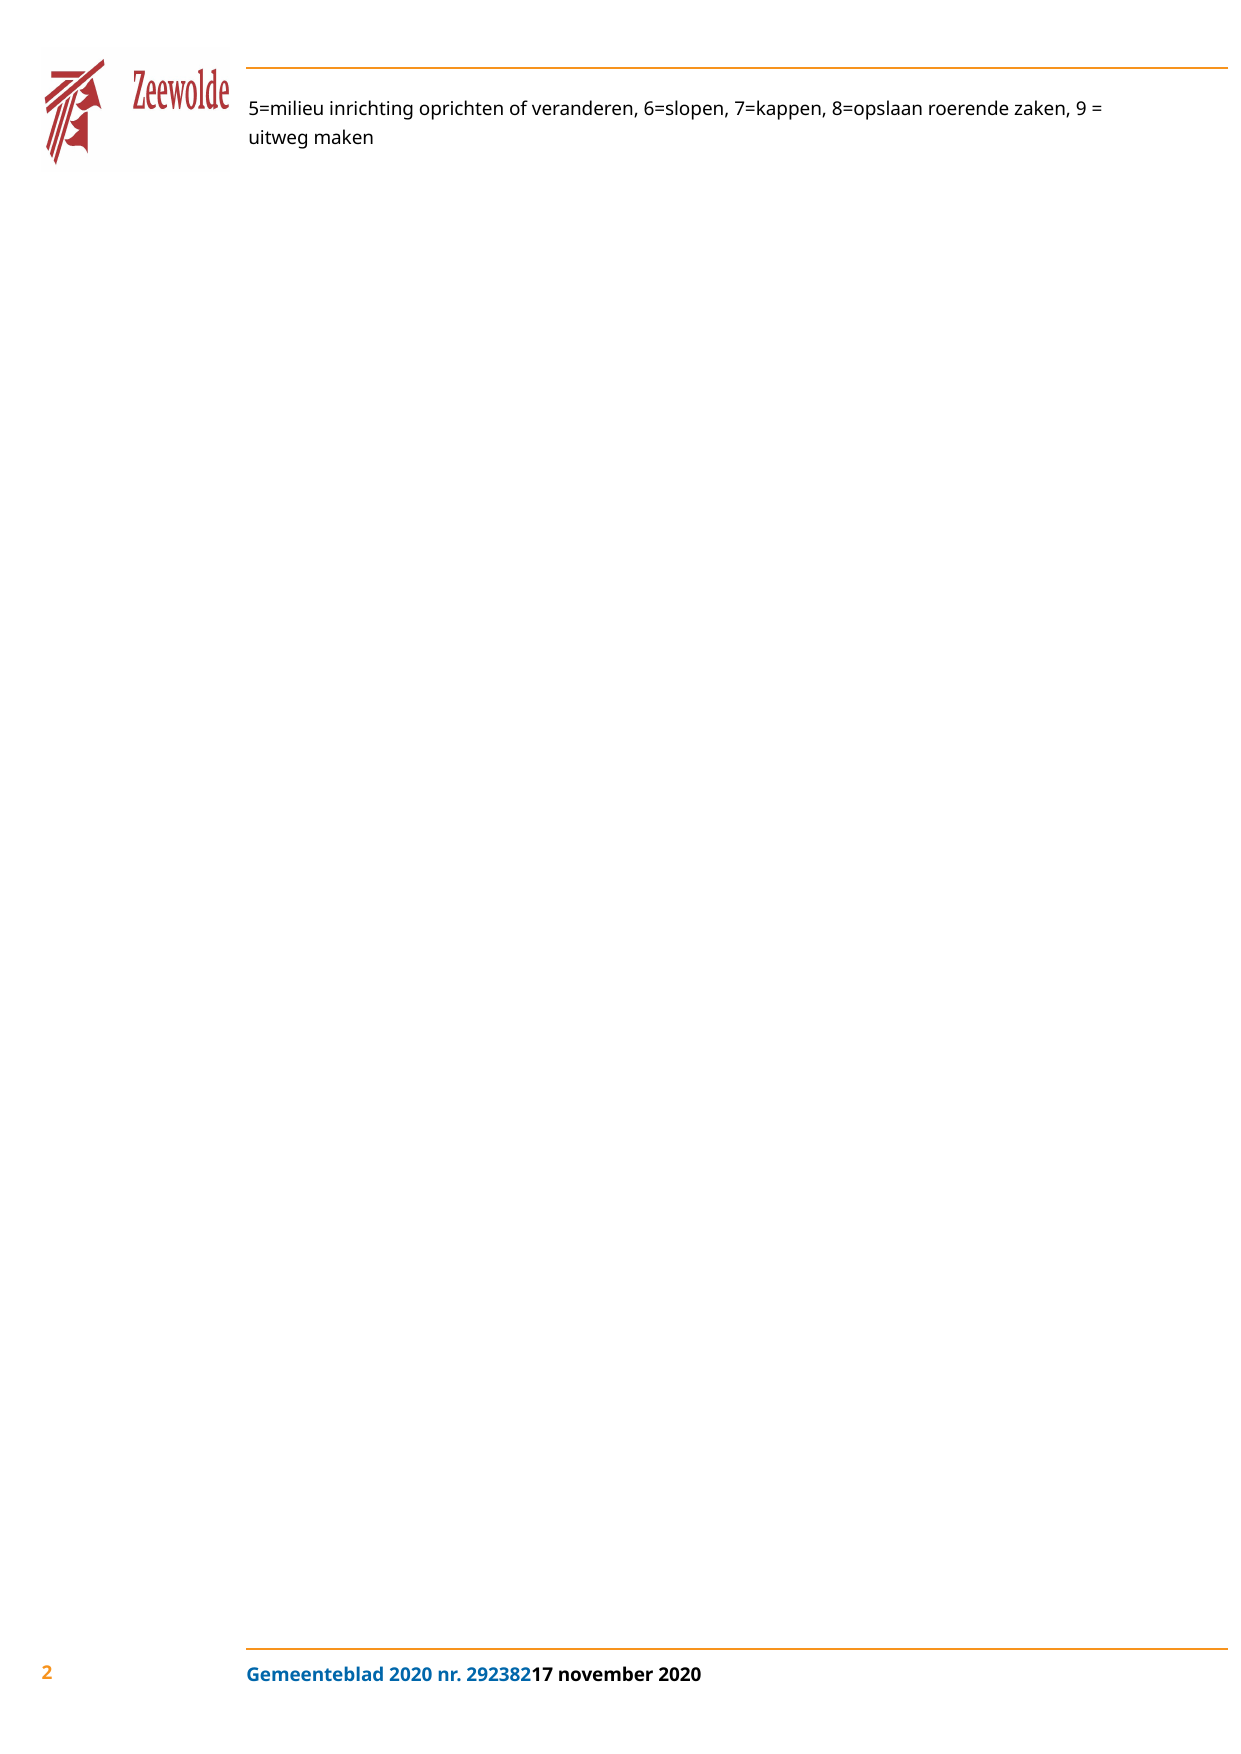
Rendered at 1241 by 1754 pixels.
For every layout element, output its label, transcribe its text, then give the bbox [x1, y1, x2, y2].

picture [41, 47, 231, 172]
text 5=milieu inrichting oprichten of veranderen, 6=slopen, 7=kappen, 8=opslaan roerende zaken, 9 = uitweg maken [248, 95, 1152, 150]
